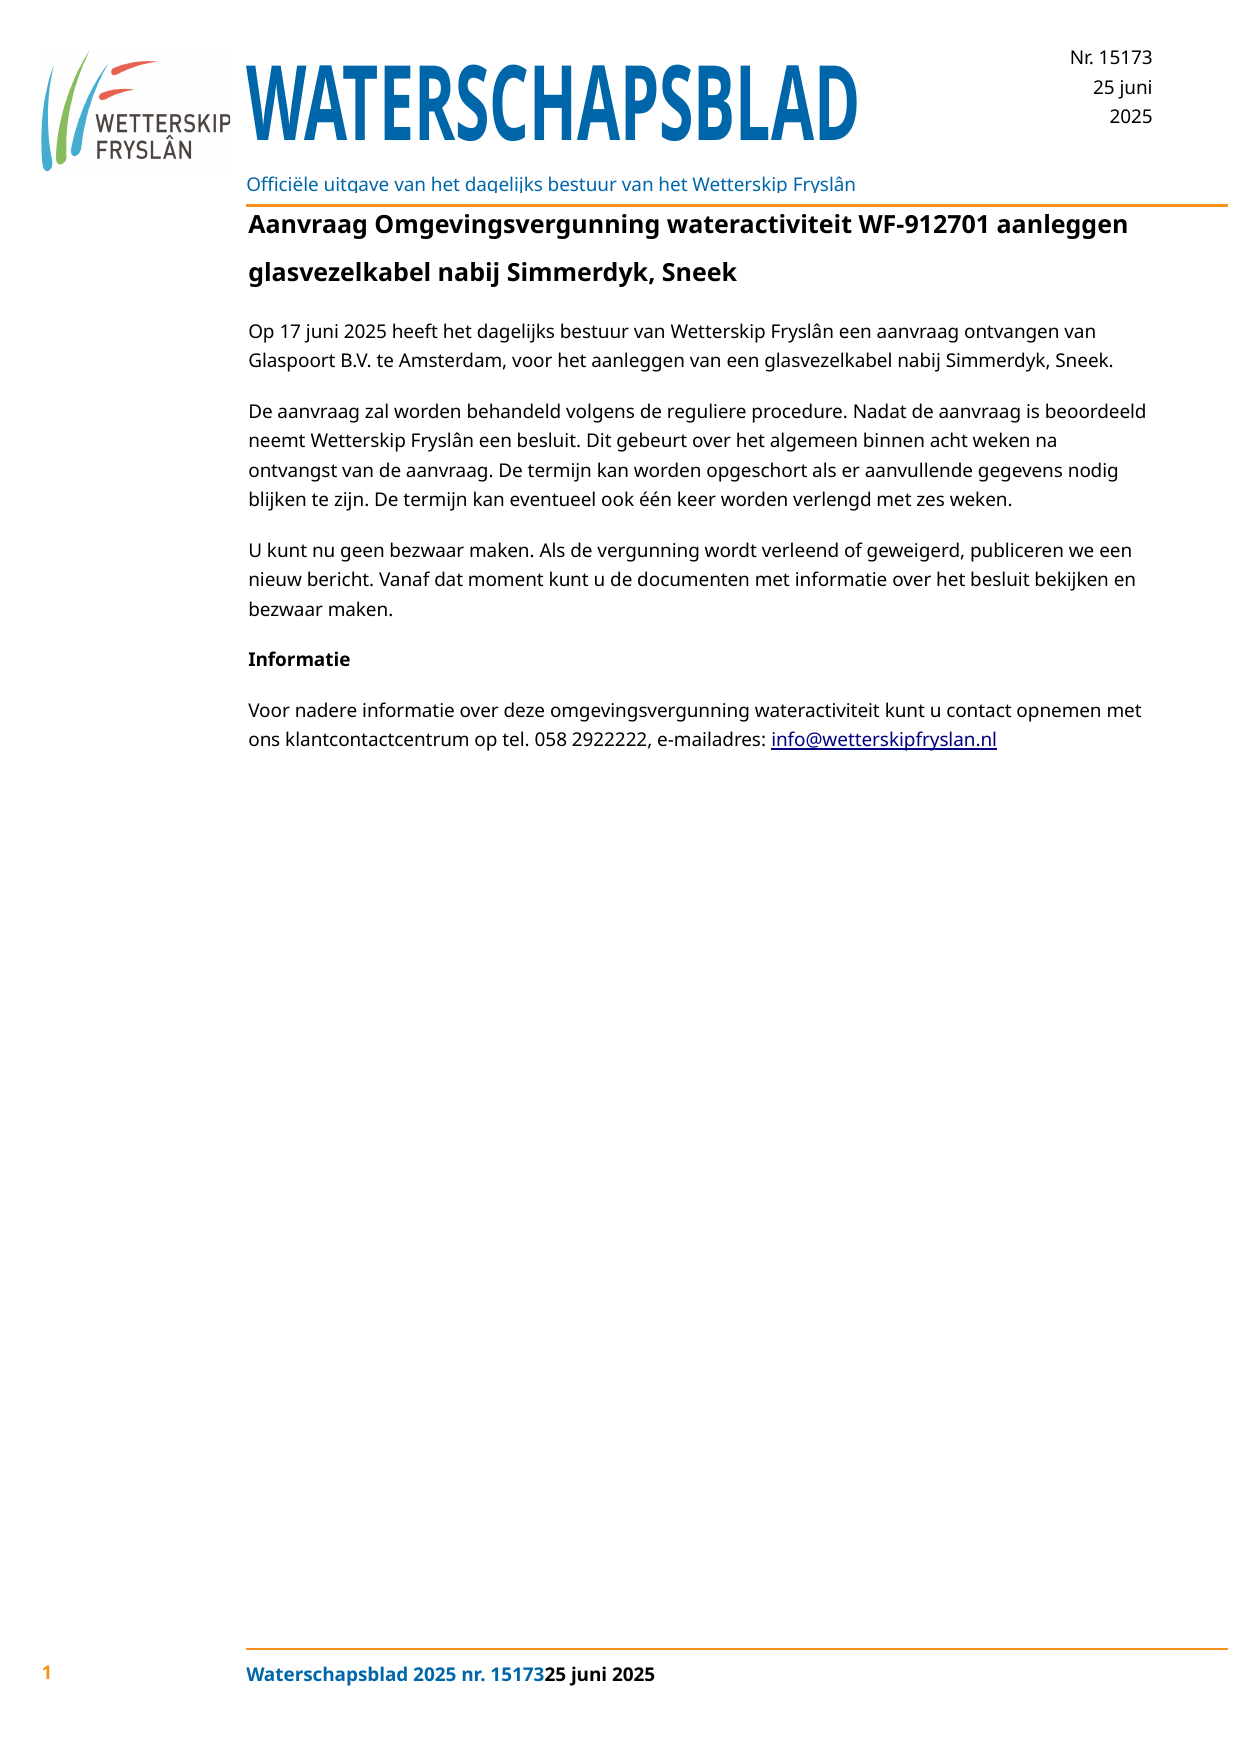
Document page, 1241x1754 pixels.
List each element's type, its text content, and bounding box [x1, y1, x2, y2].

picture [41, 47, 231, 172]
text Voor nadere informatie over deze omgevingsvergunning wateractiviteit kunt u contact opnemen met ons klantcontactcentrum op tel. 058 2922222, e-mailadres: info@wetterskipfryslan.nl [248, 697, 1152, 752]
text Op 17 juni 2025 heeft het dagelijks bestuur van Wetterskip Fryslân een aanvraag ontvangen van Glaspoort B.V. te Amsterdam, voor het aanleggen van een glasvezelkabel nabij Simmerdyk, Sneek. [248, 318, 1152, 373]
text Informatie [248, 647, 1152, 672]
text De aanvraag zal worden behandeld volgens de reguliere procedure. Nadat de aanvraag is beoordeeld neemt Wetterskip Fryslân een besluit. Dit gebeurt over het algemeen binnen acht weken na ontvangst van de aanvraag. De termijn kan worden opgeschort als er aanvullende gegevens nodig blijken te zijn. De termijn kan eventueel ook één keer worden verlengd met zes weken. [248, 398, 1152, 512]
text U kunt nu geen bezwaar maken. Als de vergunning wordt verleend of geweigerd, publiceren we een nieuw bericht. Vanaf dat moment kunt u de documenten met informatie over het besluit bekijken en bezwaar maken. [248, 537, 1152, 622]
text Aanvraag Omgevingsvergunning wateractiviteit WF-912701 aanleggen glasvezelkabel nabij Simmerdyk, Sneek [248, 207, 1152, 288]
